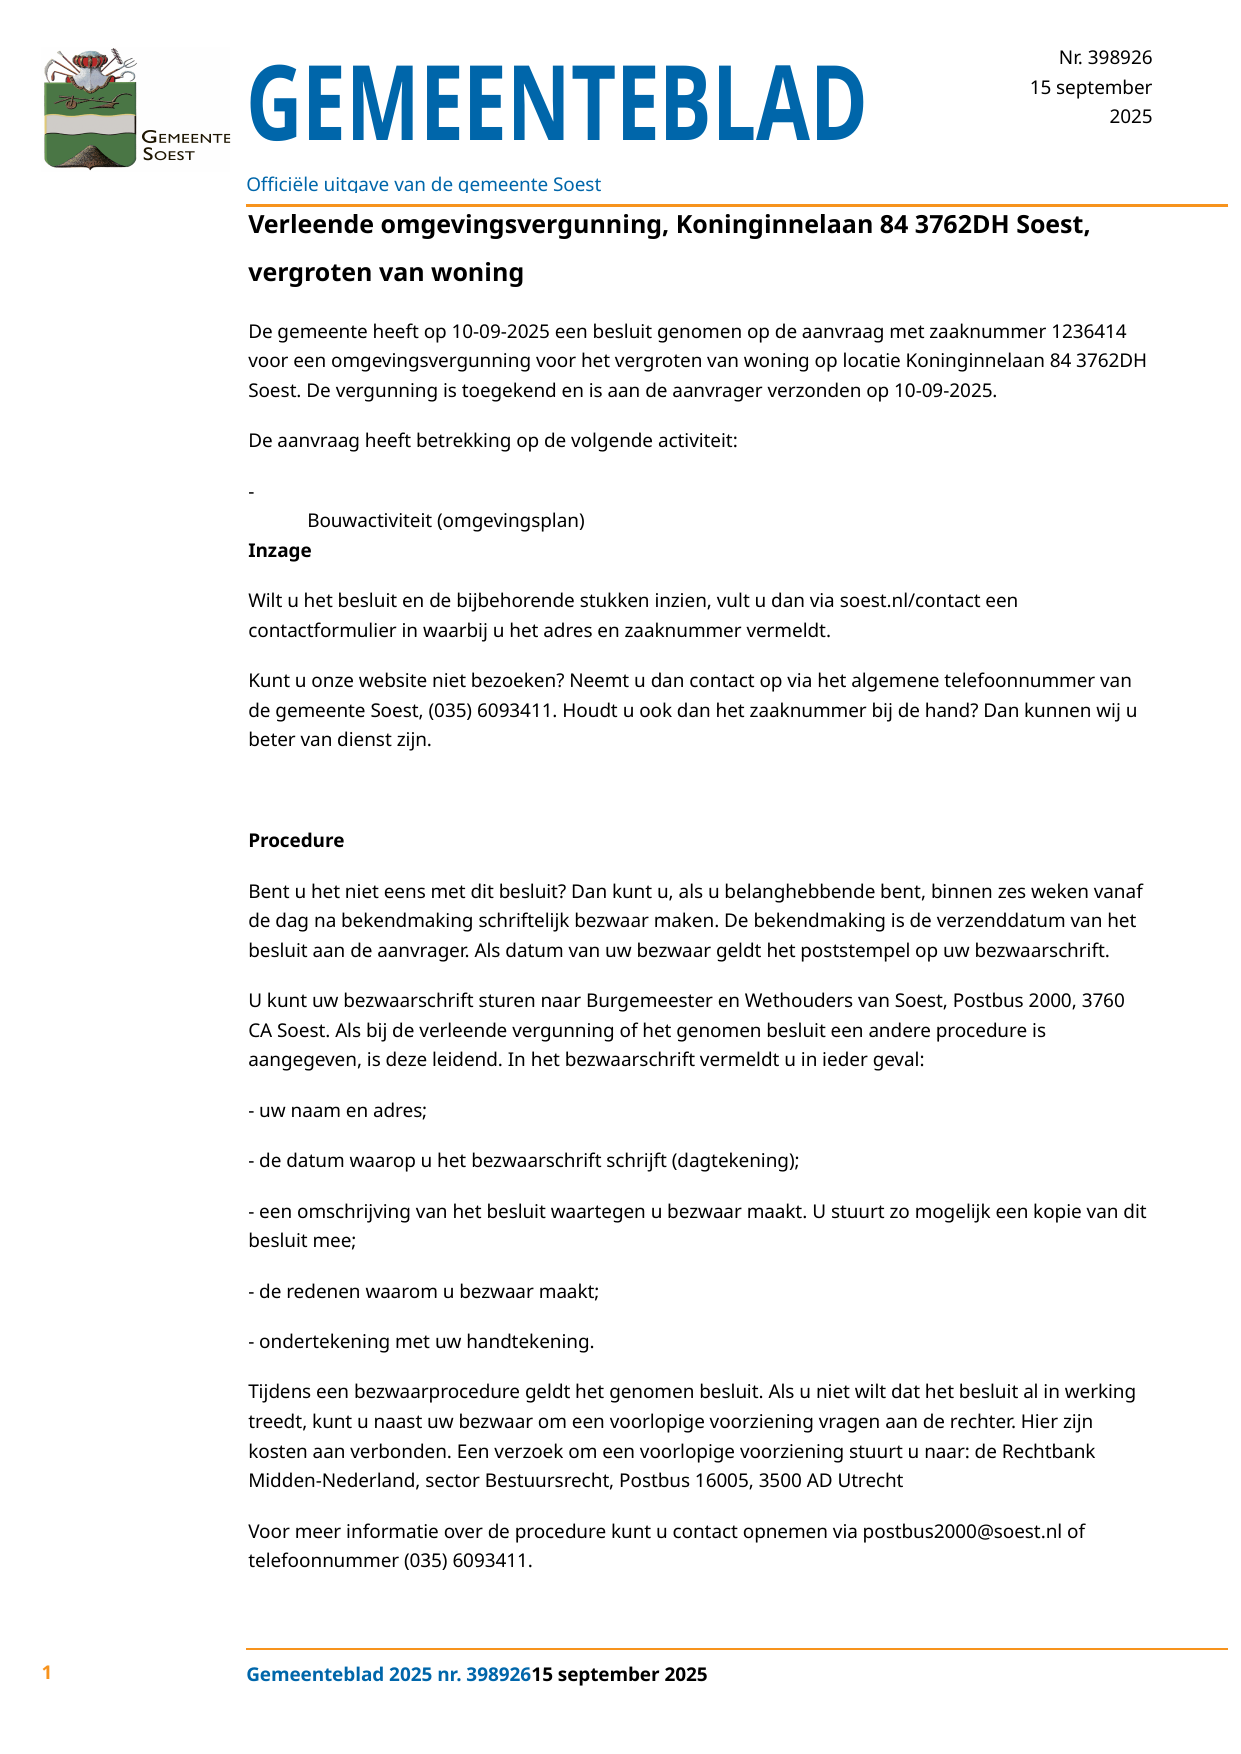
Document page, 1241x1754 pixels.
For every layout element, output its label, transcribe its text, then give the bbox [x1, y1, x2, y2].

list Bouwactiviteit (omgevingsplan) [248, 507, 1152, 533]
text De gemeente heeft op 10-09-2025 een besluit genomen op de aanvraag met zaaknummer 1236414 voor een omgevingsvergunning voor het vergroten van woning op locatie Koninginnelaan 84 3762DH Soest. De vergunning is toegekend en is aan de aanvrager verzonden op 10-09-2025. [248, 318, 1152, 403]
picture [41, 47, 231, 172]
text - een omschrijving van het besluit waartegen u bezwaar maakt. U stuurt zo mogelijk een kopie van dit besluit mee; [248, 1198, 1152, 1253]
text Procedure [248, 827, 1152, 853]
text Bent u het niet eens met dit besluit? Dan kunt u, als u belanghebbende bent, binnen zes weken vanaf de dag na bekendmaking schriftelijk bezwaar maken. De bekendmaking is de verzenddatum van het besluit aan de aanvrager. Als datum van uw bezwaar geldt het poststempel op uw bezwaarschrift. [248, 878, 1152, 963]
text Inzage [248, 537, 1152, 563]
text - uw naam en adres; [248, 1097, 1152, 1123]
text Tijdens een bezwaarprocedure geldt het genomen besluit. Als u niet wilt dat het besluit al in werking treedt, kunt u naast uw bezwaar om een voorlopige voorziening vragen aan de rechter. Hier zijn kosten aan verbonden. Een verzoek om een voorlopige voorziening stuurt u naar: de Rechtbank Midden-Nederland, sector Bestuursrecht, Postbus 16005, 3500 AD Utrecht [248, 1379, 1152, 1493]
text De aanvraag heeft betrekking op de volgende activiteit: [248, 427, 1152, 453]
text U kunt uw bezwaarschrift sturen naar Burgemeester en Wethouders van Soest, Postbus 2000, 3760 CA Soest. Als bij de verleende vergunning of het genomen besluit een andere procedure is aangegeven, is deze leidend. In het bezwaarschrift vermeldt u in ieder geval: [248, 987, 1152, 1072]
text - de redenen waarom u bezwaar maakt; [248, 1278, 1152, 1304]
text Verleende omgevingsvergunning, Koninginnelaan 84 3762DH Soest, vergroten van woning [248, 207, 1152, 288]
text Voor meer informatie over de procedure kunt u contact opnemen via postbus2000@soest.nl of telefoonnummer (035) 6093411. [248, 1518, 1152, 1573]
text Kunt u onze website niet bezoeken? Neemt u dan contact op via het algemene telefoonnummer van de gemeente Soest, (035) 6093411. Houdt u ook dan het zaaknummer bij de hand? Dan kunnen wij u beter van dienst zijn. [248, 667, 1152, 752]
text - de datum waarop u het bezwaarschrift schrijft (dagtekening); [248, 1147, 1152, 1173]
text Wilt u het besluit en de bijbehorende stukken inzien, vult u dan via soest.nl/contact een contactformulier in waarbij u het adres en zaaknummer vermeldt. [248, 587, 1152, 643]
text - ondertekening met uw handtekening. [248, 1328, 1152, 1354]
